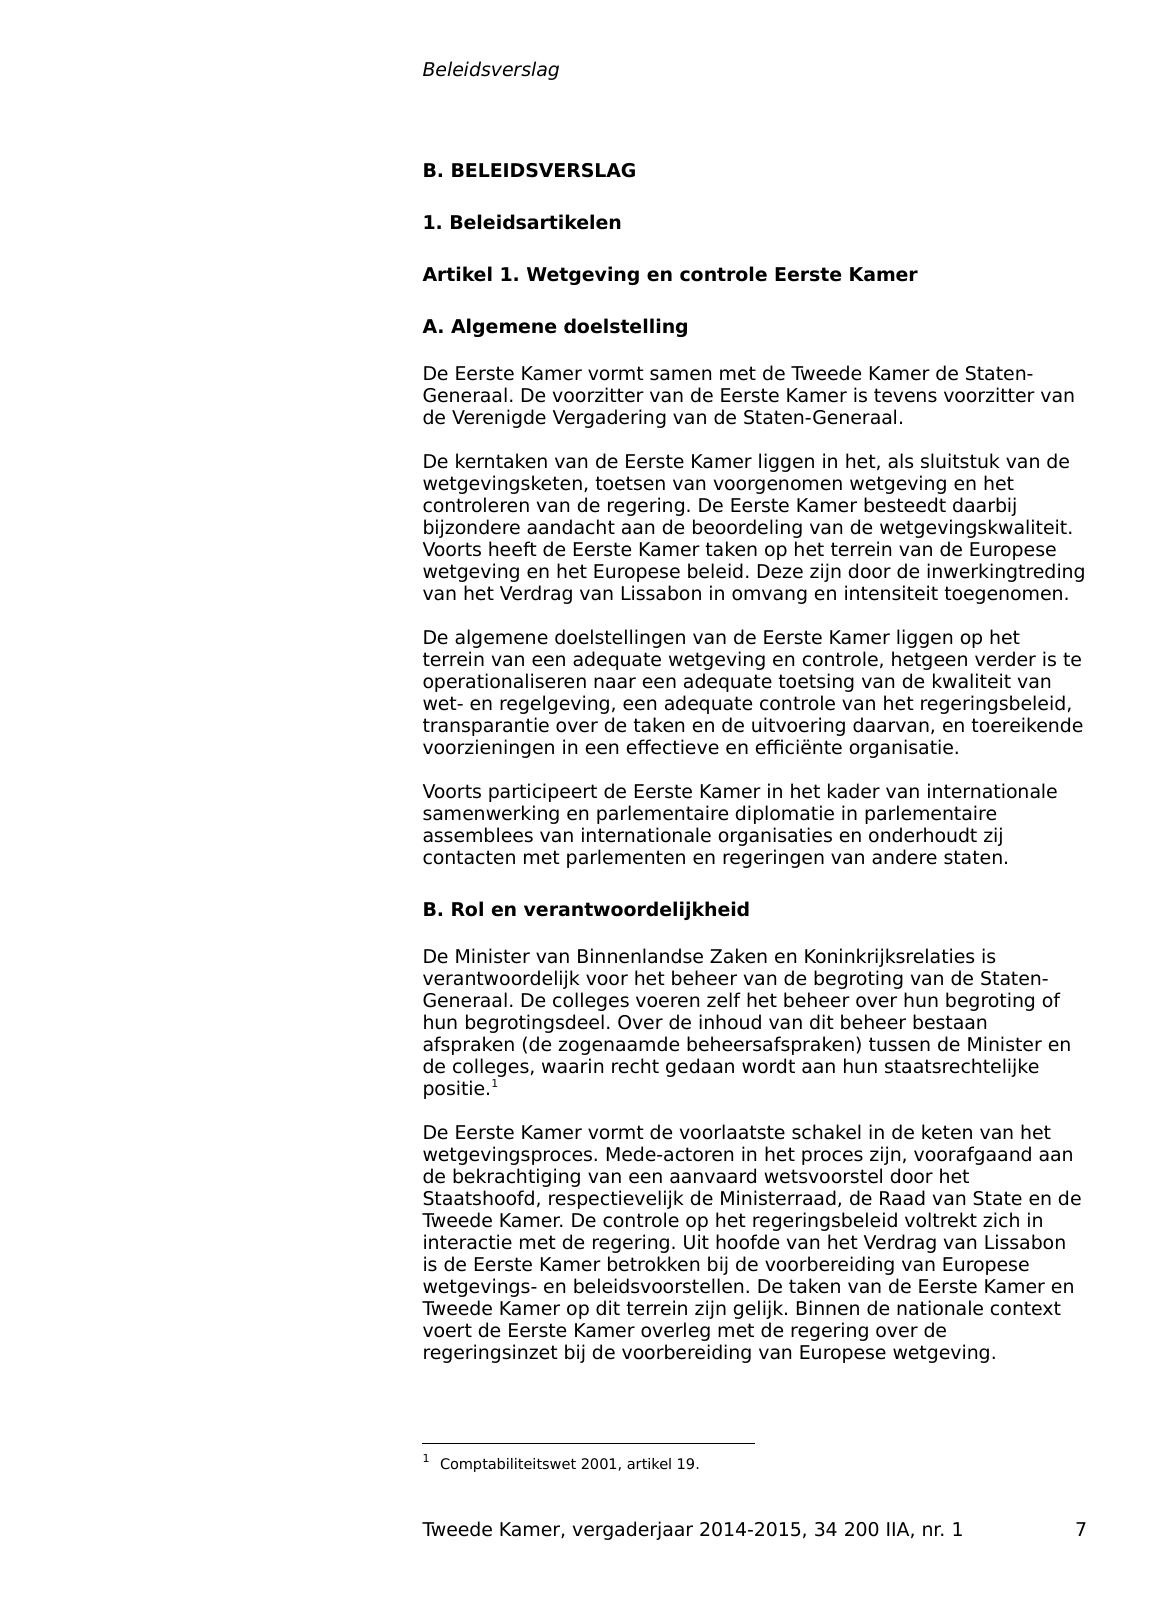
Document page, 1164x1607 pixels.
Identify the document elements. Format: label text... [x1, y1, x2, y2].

subtitle B. BELEIDSVERSLAG [422, 160, 1087, 182]
text De Minister van Binnenlandse Zaken en Koninkrijksrelaties is verantwoordelijk voor het beheer van de begroting van de Staten-Generaal. De colleges voeren zelf het beheer over hun begroting of hun begrotingsdeel. Over de inhoud van dit beheer bestaan afspraken (de zogenaamde beheersafspraken) tussen de Minister en de colleges, waarin recht gedaan wordt aan hun staatsrechtelijke positie. [422, 946, 1087, 1100]
text De kerntaken van de Eerste Kamer liggen in het, als sluitstuk van de wetgevingsketen, toetsen van voorgenomen wetgeving en het controleren van de regering. De Eerste Kamer besteedt daarbij bijzondere aandacht aan de beoordeling van de wetgevingskwaliteit. Voorts heeft de Eerste Kamer taken op het terrein van de Europese wetgeving en het Europese beleid. Deze zijn door de inwerkingtreding van het Verdrag van Lissabon in omvang en intensiteit toegenomen. [422, 451, 1087, 605]
text De Eerste Kamer vormt de voorlaatste schakel in de keten van het wetgevingsproces. Mede-actoren in het proces zijn, voorafgaand aan de bekrachtiging van een aanvaard wetsvoorstel door het Staatshoofd, respectievelijk de Ministerraad, de Raad van State en de Tweede Kamer. De controle op het regeringsbeleid voltrekt zich in interactie met de regering. Uit hoofde van het Verdrag van Lissabon is de Eerste Kamer betrokken bij de voorbereiding van Europese wetgevings- en beleidsvoorstellen. De taken van de Eerste Kamer en Tweede Kamer op dit terrein zijn gelijk. Binnen de nationale context voert de Eerste Kamer overleg met de regering over de regeringsinzet bij de voorbereiding van Europese wetgeving. [422, 1122, 1087, 1364]
subtitle Artikel 1. Wetgeving en controle Eerste Kamer [422, 264, 1087, 286]
text Voorts participeert de Eerste Kamer in het kader van internationale samenwerking en parlementaire diplomatie in parlementaire assemblees van internationale organisaties en onderhoudt zij contacten met parlementen en regeringen van andere staten. [422, 781, 1087, 869]
subtitle A. Algemene doelstelling [422, 316, 1087, 338]
text De algemene doelstellingen van de Eerste Kamer liggen op het terrein van een adequate wetgeving en controle, hetgeen verder is te operationaliseren naar een adequate toetsing van de kwaliteit van wet- en regelgeving, een adequate controle van het regeringsbeleid, transparantie over de taken en de uitvoering daarvan, en toereikende voorzieningen in een effectieve en efficiënte organisatie. [422, 627, 1087, 759]
subtitle B. Rol en verantwoordelijkheid [422, 899, 1087, 921]
text De Eerste Kamer vormt samen met de Tweede Kamer de Staten-Generaal. De voorzitter van de Eerste Kamer is tevens voorzitter van de Verenigde Vergadering van de Staten-Generaal. [422, 363, 1087, 429]
subtitle 1. Beleidsartikelen [422, 212, 1087, 234]
text Comptabiliteitswet 2001, artikel 19. [422, 1452, 1087, 1474]
